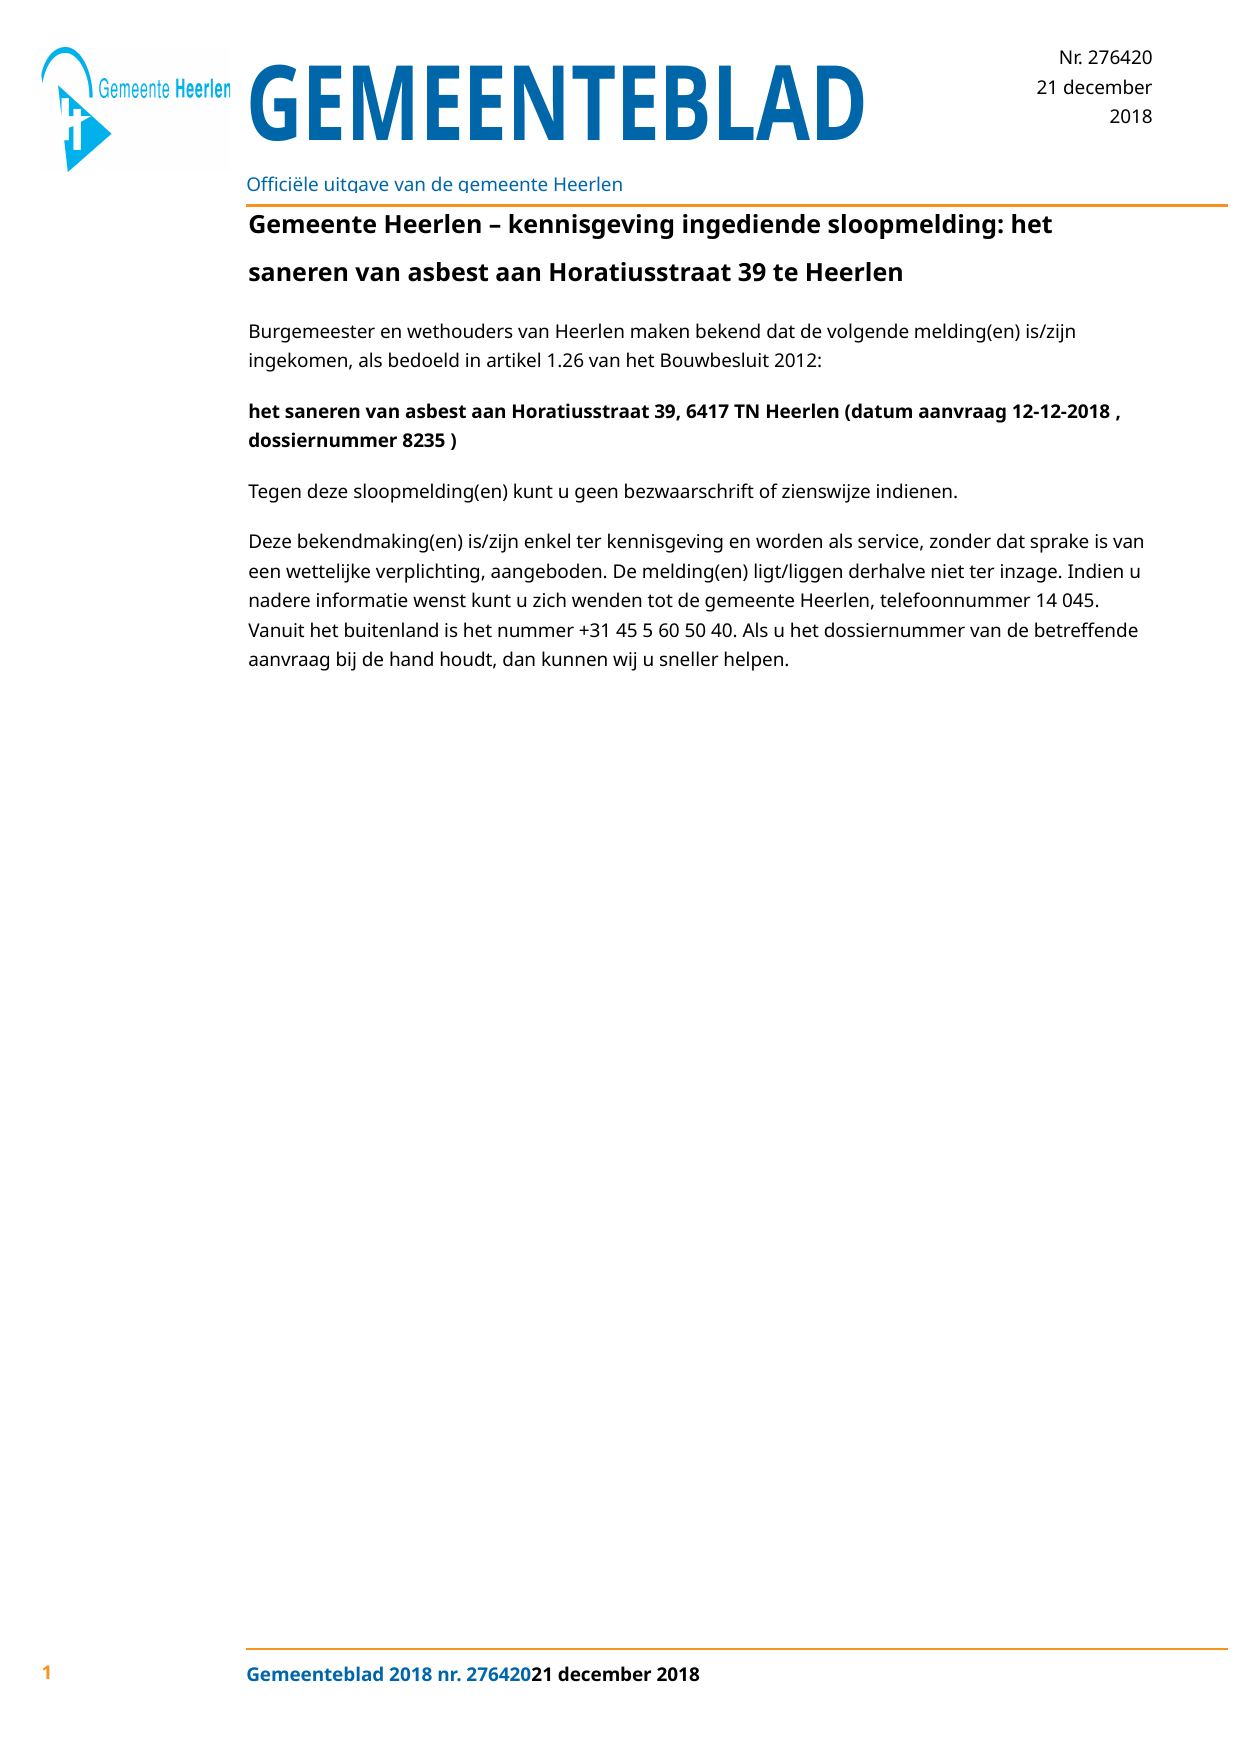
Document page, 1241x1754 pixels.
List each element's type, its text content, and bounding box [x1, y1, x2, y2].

text Gemeente Heerlen – kennisgeving ingediende sloopmelding: het saneren van asbest aan Horatiusstraat 39 te Heerlen [248, 207, 1152, 288]
picture [41, 47, 231, 172]
text Tegen deze sloopmelding(en) kunt u geen bezwaarschrift of zienswijze indienen. [248, 478, 1152, 504]
text Deze bekendmaking(en) is/zijn enkel ter kennisgeving en worden als service, zonder dat sprake is van een wettelijke verplichting, aangeboden. De melding(en) ligt/liggen derhalve niet ter inzage. Indien u nadere informatie wenst kunt u zich wenden tot de gemeente Heerlen, telefoonnummer 14 045. Vanuit het buitenland is het nummer +31 45 5 60 50 40. Als u het dossiernummer van de betreffende aanvraag bij de hand houdt, dan kunnen wij u sneller helpen. [248, 528, 1152, 672]
text het saneren van asbest aan Horatiusstraat 39, 6417 TN Heerlen (datum aanvraag 12-12-2018 , dossiernummer 8235 ) [248, 398, 1152, 453]
picture [41, 47, 58, 70]
text Burgemeester en wethouders van Heerlen maken bekend dat de volgende melding(en) is/zijn ingekomen, als bedoeld in artikel 1.26 van het Bouwbesluit 2012: [248, 318, 1152, 373]
